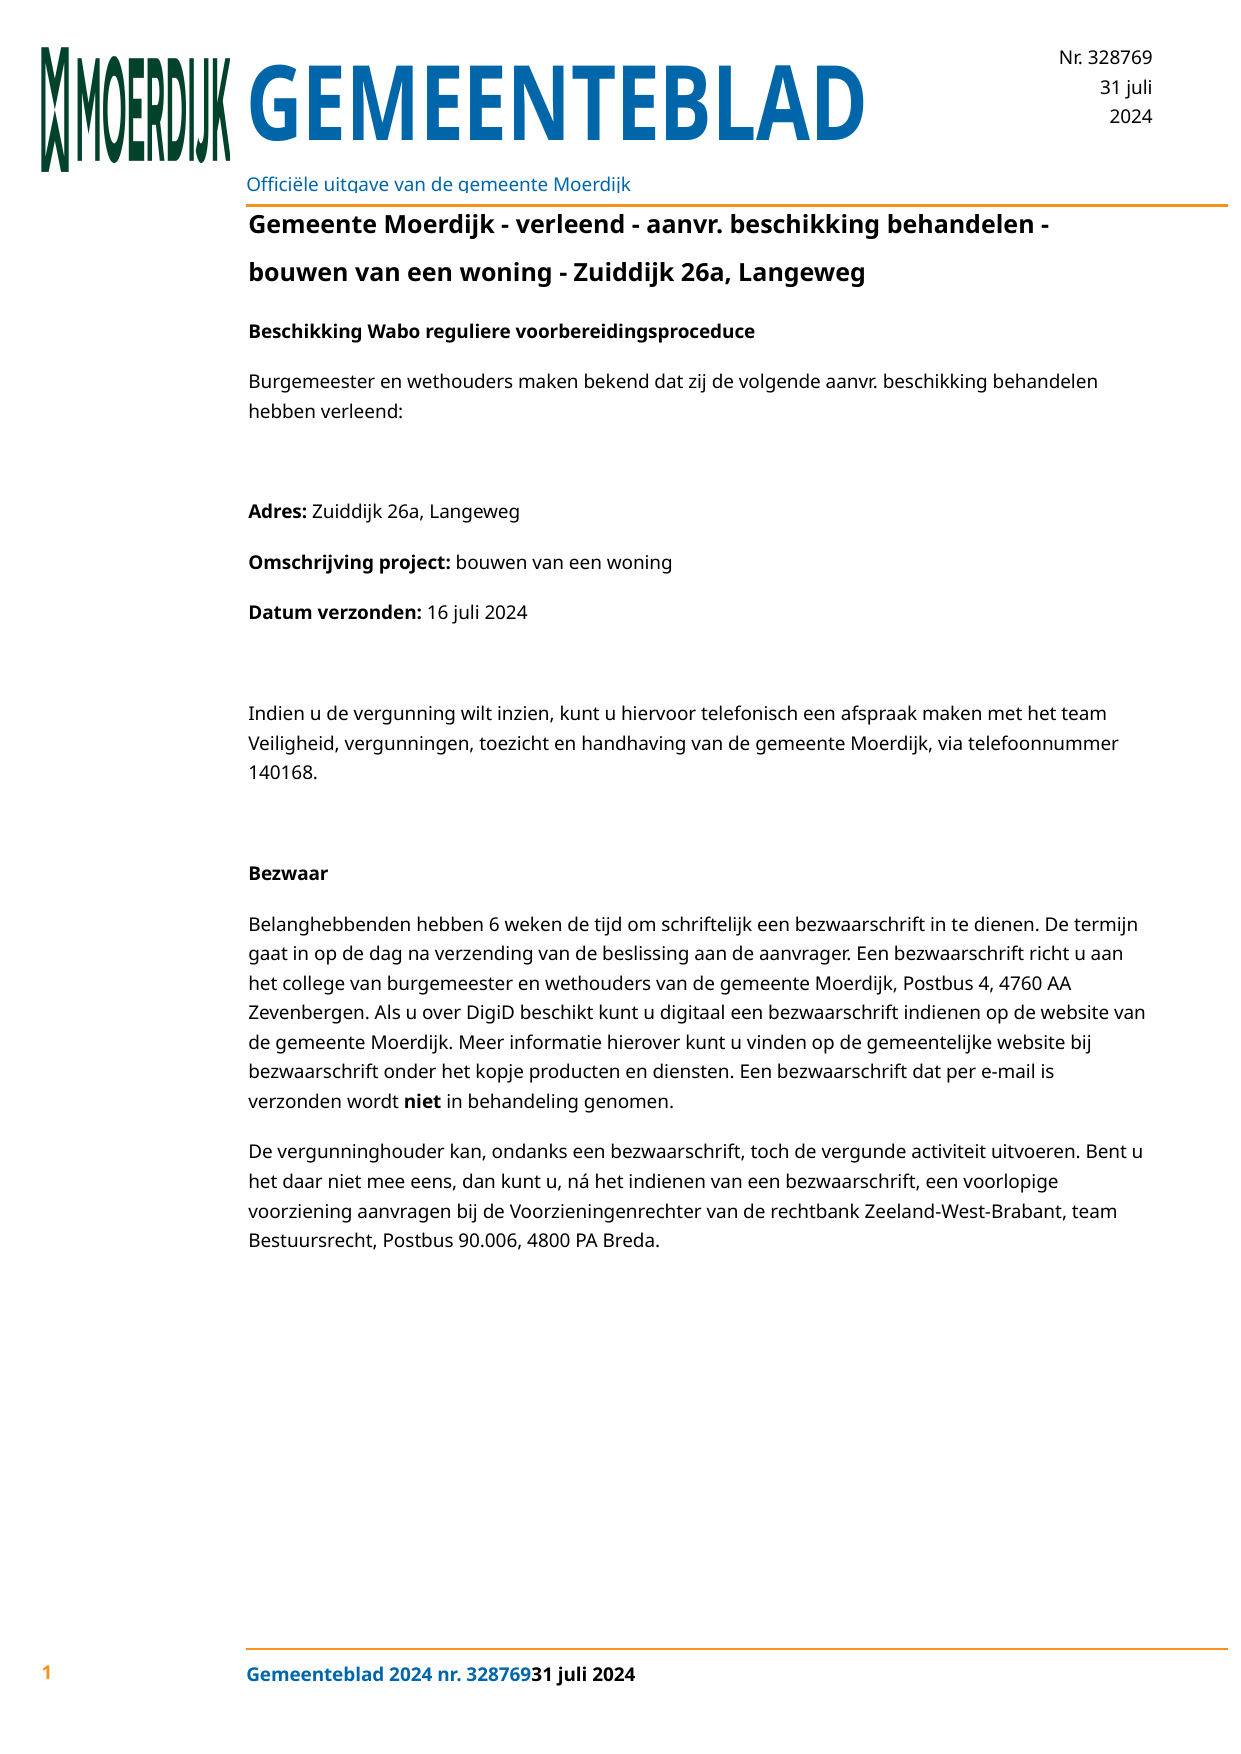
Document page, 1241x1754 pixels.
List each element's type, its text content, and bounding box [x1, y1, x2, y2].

text Omschrijving project: bouwen van een woning [248, 549, 1152, 575]
text Indien u de vergunning wilt inzien, kunt u hiervoor telefonisch een afspraak maken met het team Veiligheid, vergunningen, toezicht en handhaving van de gemeente Moerdijk, via telefoonnummer 140168. [248, 700, 1152, 785]
text Datum verzonden: 16 juli 2024 [248, 599, 1152, 625]
text Beschikking Wabo reguliere voorbereidingsproceduce [248, 318, 1152, 344]
picture [41, 47, 231, 172]
text Adres: Zuiddijk 26a, Langeweg [248, 499, 1152, 524]
text Bezwaar [248, 860, 1152, 886]
text Belanghebbenden hebben 6 weken de tijd om schriftelijk een bezwaarschrift in te dienen. De termijn gaat in op de dag na verzending van de beslissing aan de aanvrager. Een bezwaarschrift richt u aan het college van burgemeester en wethouders van de gemeente Moerdijk, Postbus 4, 4760 AA Zevenbergen. Als u over DigiD beschikt kunt u digitaal een bezwaarschrift indienen op de website van de gemeente Moerdijk. Meer informatie hierover kunt u vinden op de gemeentelijke website bij bezwaarschrift onder het kopje producten en diensten. Een bezwaarschrift dat per e-mail is verzonden wordt niet in behandeling genomen. [248, 911, 1152, 1114]
text Gemeente Moerdijk - verleend - aanvr. beschikking behandelen - bouwen van een woning - Zuiddijk 26a, Langeweg [248, 207, 1152, 288]
text De vergunninghouder kan, ondanks een bezwaarschrift, toch de vergunde activiteit uitvoeren. Bent u het daar niet mee eens, dan kunt u, ná het indienen van een bezwaarschrift, een voorlopige voorziening aanvragen bij de Voorzieningenrechter van de rechtbank Zeeland-West-Brabant, team Bestuursrecht, Postbus 90.006, 4800 PA Breda. [248, 1139, 1152, 1253]
text Burgemeester en wethouders maken bekend dat zij de volgende aanvr. beschikking behandelen hebben verleend: [248, 368, 1152, 424]
